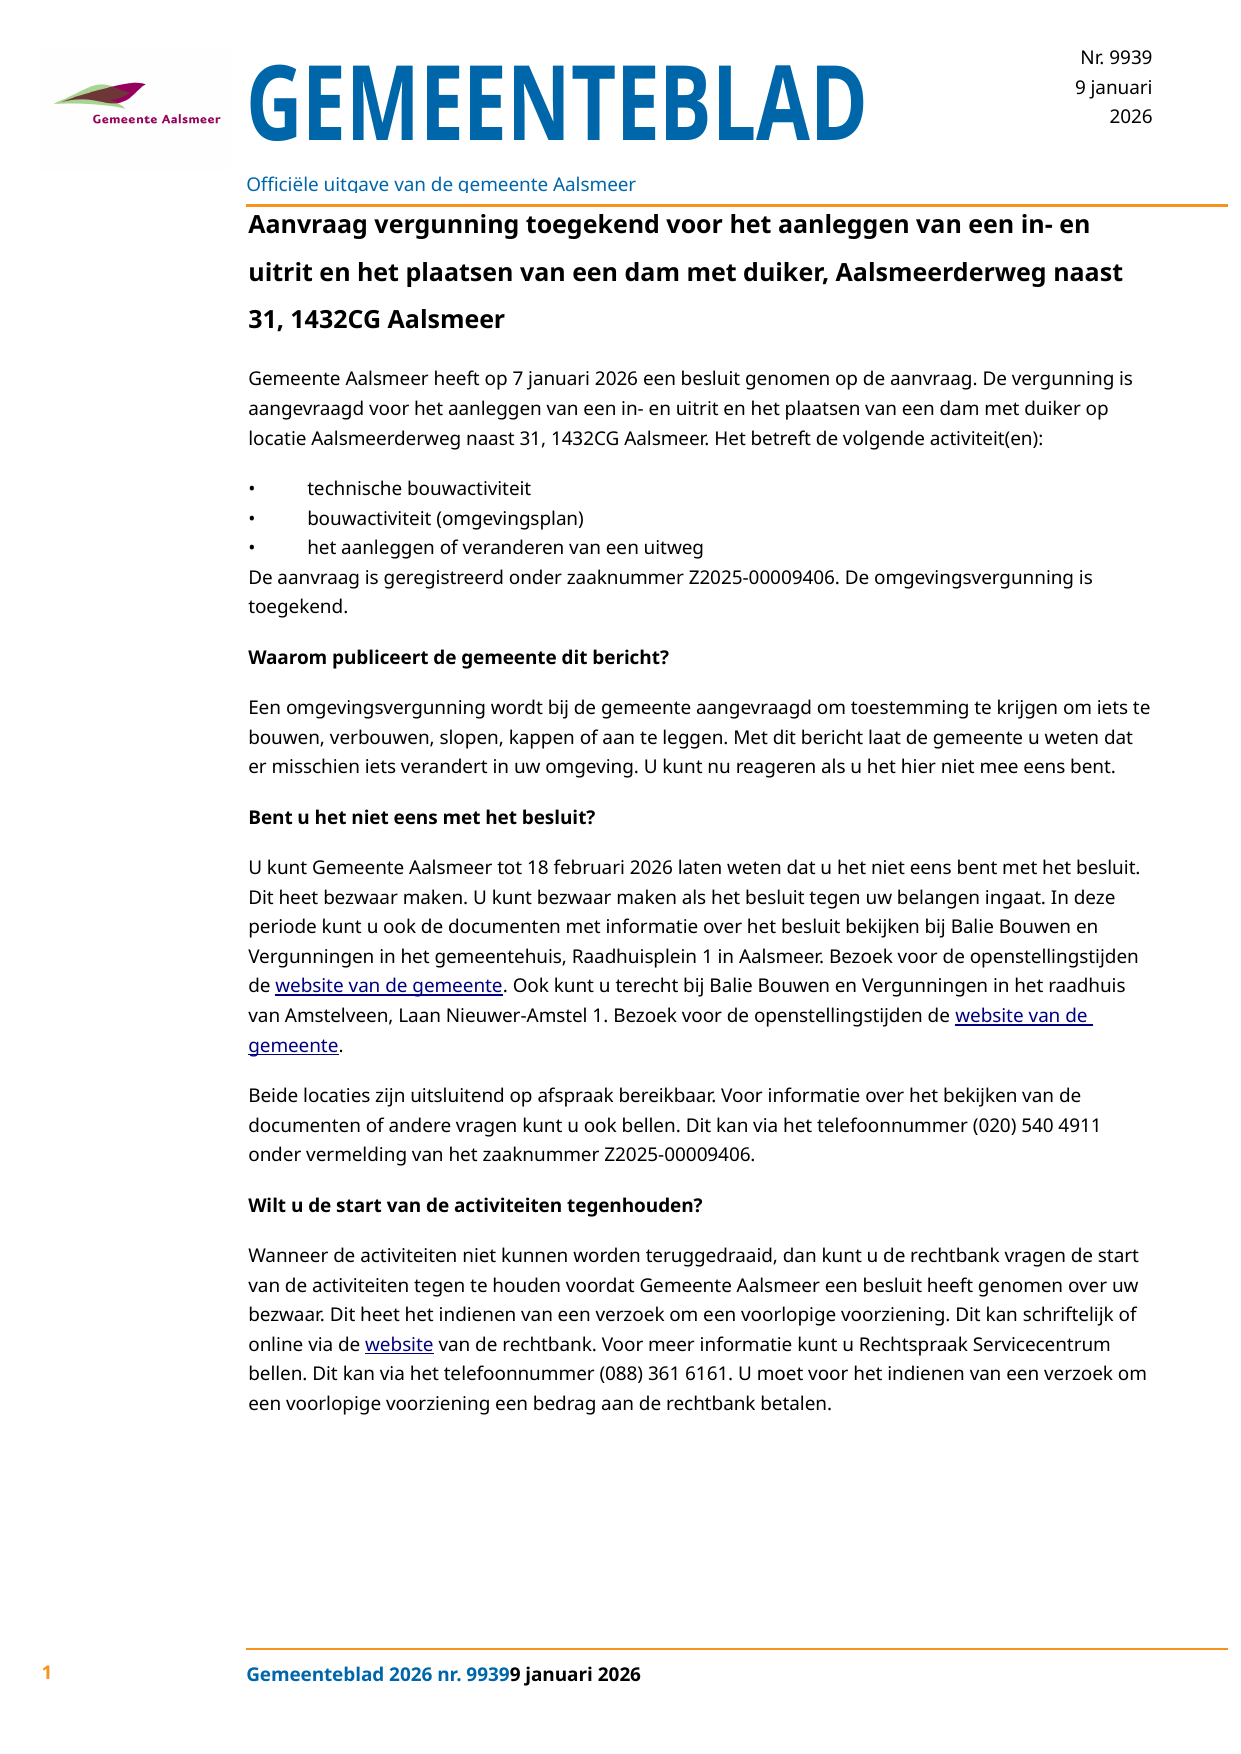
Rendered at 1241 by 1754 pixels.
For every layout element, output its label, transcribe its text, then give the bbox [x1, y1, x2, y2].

text Gemeente Aalsmeer heeft op 7 januari 2026 een besluit genomen op de aanvraag. De vergunning is aangevraagd voor het aanleggen van een in- en uitrit en het plaatsen van een dam met duiker op locatie Aalsmeerderweg naast 31, 1432CG Aalsmeer. Het betreft de volgende activiteit(en): [248, 366, 1152, 450]
text De aanvraag is geregistreerd onder zaaknummer Z2025-00009406. De omgevingsvergunning is toegekend. [248, 564, 1152, 619]
text U kunt Gemeente Aalsmeer tot 18 februari 2026 laten weten dat u het niet eens bent met het besluit. Dit heet bezwaar maken. U kunt bezwaar maken als het besluit tegen uw belangen ingaat. In deze periode kunt u ook de documenten met informatie over het besluit bekijken bij Balie Bouwen en Vergunningen in het gemeentehuis, Raadhuisplein 1 in Aalsmeer. Bezoek voor de openstellingstijden de website van de gemeente. Ook kunt u terecht bij Balie Bouwen en Vergunningen in het raadhuis van Amstelveen, Laan Nieuwer-Amstel 1. Bezoek voor de openstellingstijden de website van de gemeente. [248, 854, 1152, 1057]
text Beide locaties zijn uitsluitend op afspraak bereikbaar. Voor informatie over het bekijken van de documenten of andere vragen kunt u ook bellen. Dit kan via het telefoonnummer (020) 540 4911 onder vermelding van het zaaknummer Z2025-00009406. [248, 1082, 1152, 1167]
text Wilt u de start van de activiteiten tegenhouden? [248, 1192, 1152, 1217]
text Aanvraag vergunning toegekend voor het aanleggen van een in- en uitrit en het plaatsen van een dam met duiker, Aalsmeerderweg naast 31, 1432CG Aalsmeer [248, 207, 1152, 336]
text Wanneer de activiteiten niet kunnen worden teruggedraaid, dan kunt u de rechtbank vragen de start van de activiteiten tegen te houden voordat Gemeente Aalsmeer een besluit heeft genomen over uw bezwaar. Dit heet het indienen van een verzoek om een voorlopige voorziening. Dit kan schriftelijk of online via de website van de rechtbank. Voor meer informatie kunt u Rechtspraak Servicecentrum bellen. Dit kan via het telefoonnummer (088) 361 6161. U moet voor het indienen van een verzoek om een voorlopige voorziening een bedrag aan de rechtbank betalen. [248, 1242, 1152, 1416]
text Waarom publiceert de gemeente dit bericht? [248, 644, 1152, 669]
picture [41, 47, 231, 172]
text Bent u het niet eens met het besluit? [248, 804, 1152, 829]
list het aanleggen of veranderen van een uitweg [248, 534, 1152, 560]
list technische bouwactiviteit [248, 475, 1152, 501]
list bouwactiviteit (omgevingsplan) [248, 505, 1152, 530]
text Een omgevingsvergunning wordt bij de gemeente aangevraagd om toestemming te krijgen om iets te bouwen, verbouwen, slopen, kappen of aan te leggen. Met dit bericht laat de gemeente u weten dat er misschien iets verandert in uw omgeving. U kunt nu reageren als u het hier niet mee eens bent. [248, 694, 1152, 779]
